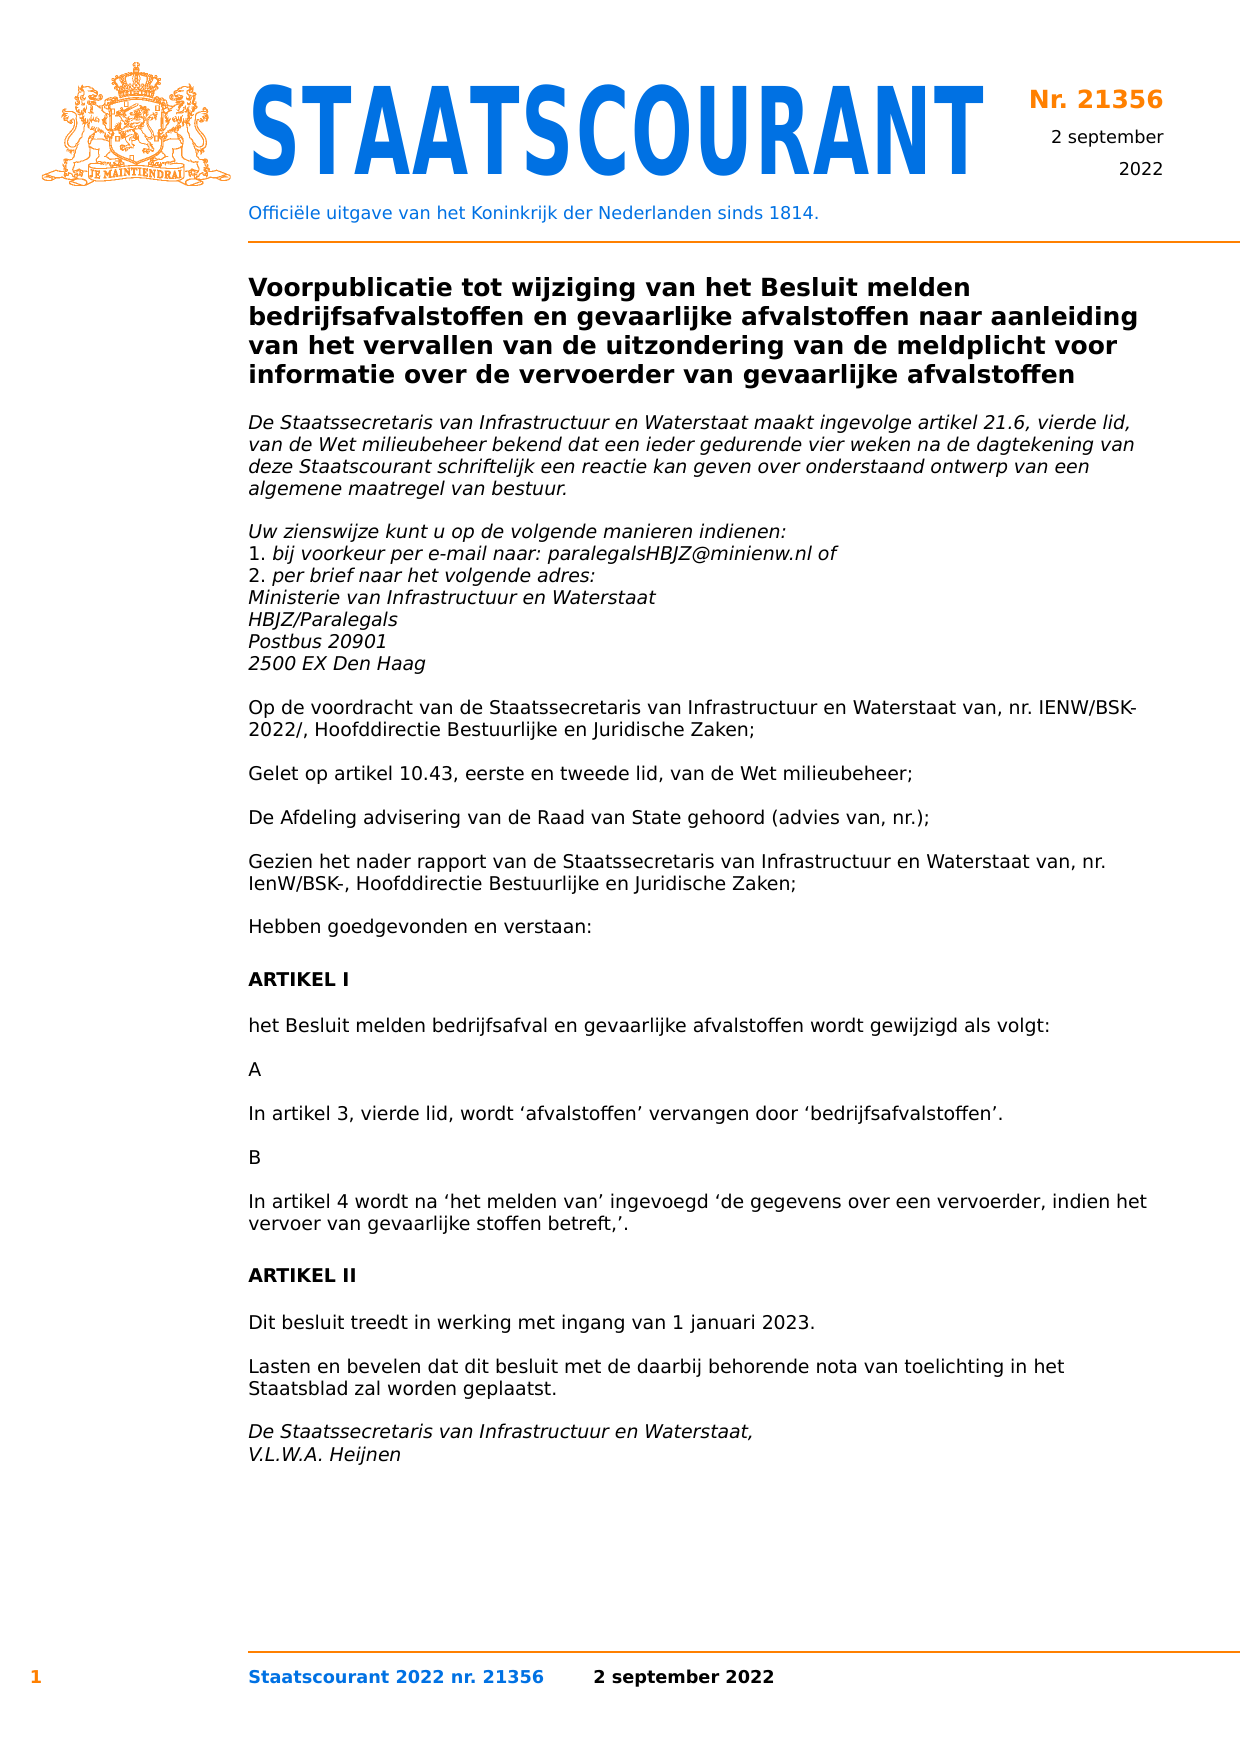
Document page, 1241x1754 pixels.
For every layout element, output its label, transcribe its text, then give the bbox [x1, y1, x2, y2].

text Postbus 20901 [248, 631, 1163, 653]
subtitle ARTIKEL I [248, 968, 1163, 990]
text Lasten en bevelen dat dit besluit met de daarbij behorende nota van toelichting in het Staatsblad zal worden geplaatst. [248, 1356, 1163, 1399]
text De Staatssecretaris van Infrastructuur en Waterstaat, V.L.W.A. Heijnen [248, 1421, 1163, 1465]
text Dit besluit treedt in werking met ingang van 1 januari 2023. [248, 1312, 1163, 1334]
table_header STAATSCOURANT [248, 62, 998, 203]
text Hebben goedgevonden en verstaan: [248, 916, 1163, 938]
text In artikel 3, vierde lid, wordt ‘afvalstoffen’ vervangen door ‘bedrijfsafvalstoffen’. [248, 1103, 1163, 1125]
text Gelet op artikel 10.43, eerste en tweede lid, van de Wet milieubeheer; [248, 763, 1163, 785]
text Ministerie van Infrastructuur en Waterstaat [248, 587, 1163, 609]
text Uw zienswijze kunt u op de volgende manieren indienen: [248, 521, 1163, 543]
table_cell Officiële uitgave van het Koninkrijk der Nederlanden sinds 1814. [248, 203, 1240, 241]
text het Besluit melden bedrijfsafval en gevaarlijke afvalstoffen wordt gewijzigd als volgt: [248, 1015, 1163, 1037]
table_header Nr. 21356 [998, 62, 1240, 121]
picture [41, 62, 231, 186]
subtitle Voorpublicatie tot wijziging van het Besluit melden bedrijfsafvalstoffen en gevaarlijke afvalstoffen naar aanleiding van het vervallen van de uitzondering van de meldplicht voor informatie over de vervoerder van gevaarlijke afvalstoffen [248, 273, 1163, 390]
text A [248, 1059, 1163, 1081]
text De Afdeling advisering van de Raad van State gehoord (advies van, nr.); [248, 807, 1163, 829]
text In artikel 4 wordt na ‘het melden van’ ingevoegd ‘de gegevens over een vervoerder, indien het vervoer van gevaarlijke stoffen betreft,’. [248, 1191, 1163, 1235]
text 2. per brief naar het volgende adres: [248, 565, 1163, 587]
text Gezien het nader rapport van de Staatssecretaris van Infrastructuur en Waterstaat van, nr. IenW/BSK-, Hoofddirectie Bestuurlijke en Juridische Zaken; [248, 851, 1163, 894]
table_header [25, 62, 248, 241]
text Op de voordracht van de Staatssecretaris van Infrastructuur en Waterstaat van, nr. IENW/BSK-2022/, Hoofddirectie Bestuurlijke en Juridische Zaken; [248, 697, 1163, 741]
subtitle ARTIKEL II [248, 1265, 1163, 1287]
text 2500 EX Den Haag [248, 653, 1163, 675]
text 1. bij voorkeur per e-mail naar: paralegalsHBJZ@minienw.nl of [248, 543, 1163, 565]
text B [248, 1147, 1163, 1169]
table_cell 2022 [998, 153, 1240, 203]
table_cell 2 september [998, 121, 1240, 153]
text De Staatssecretaris van Infrastructuur en Waterstaat maakt ingevolge artikel 21.6, vierde lid, van de Wet milieubeheer bekend dat een ieder gedurende vier weken na de dagtekening van deze Staatscourant schriftelijk een reactie kan geven over onderstaand ontwerp van een algemene maatregel van bestuur. [248, 412, 1163, 499]
text HBJZ/Paralegals [248, 609, 1163, 631]
